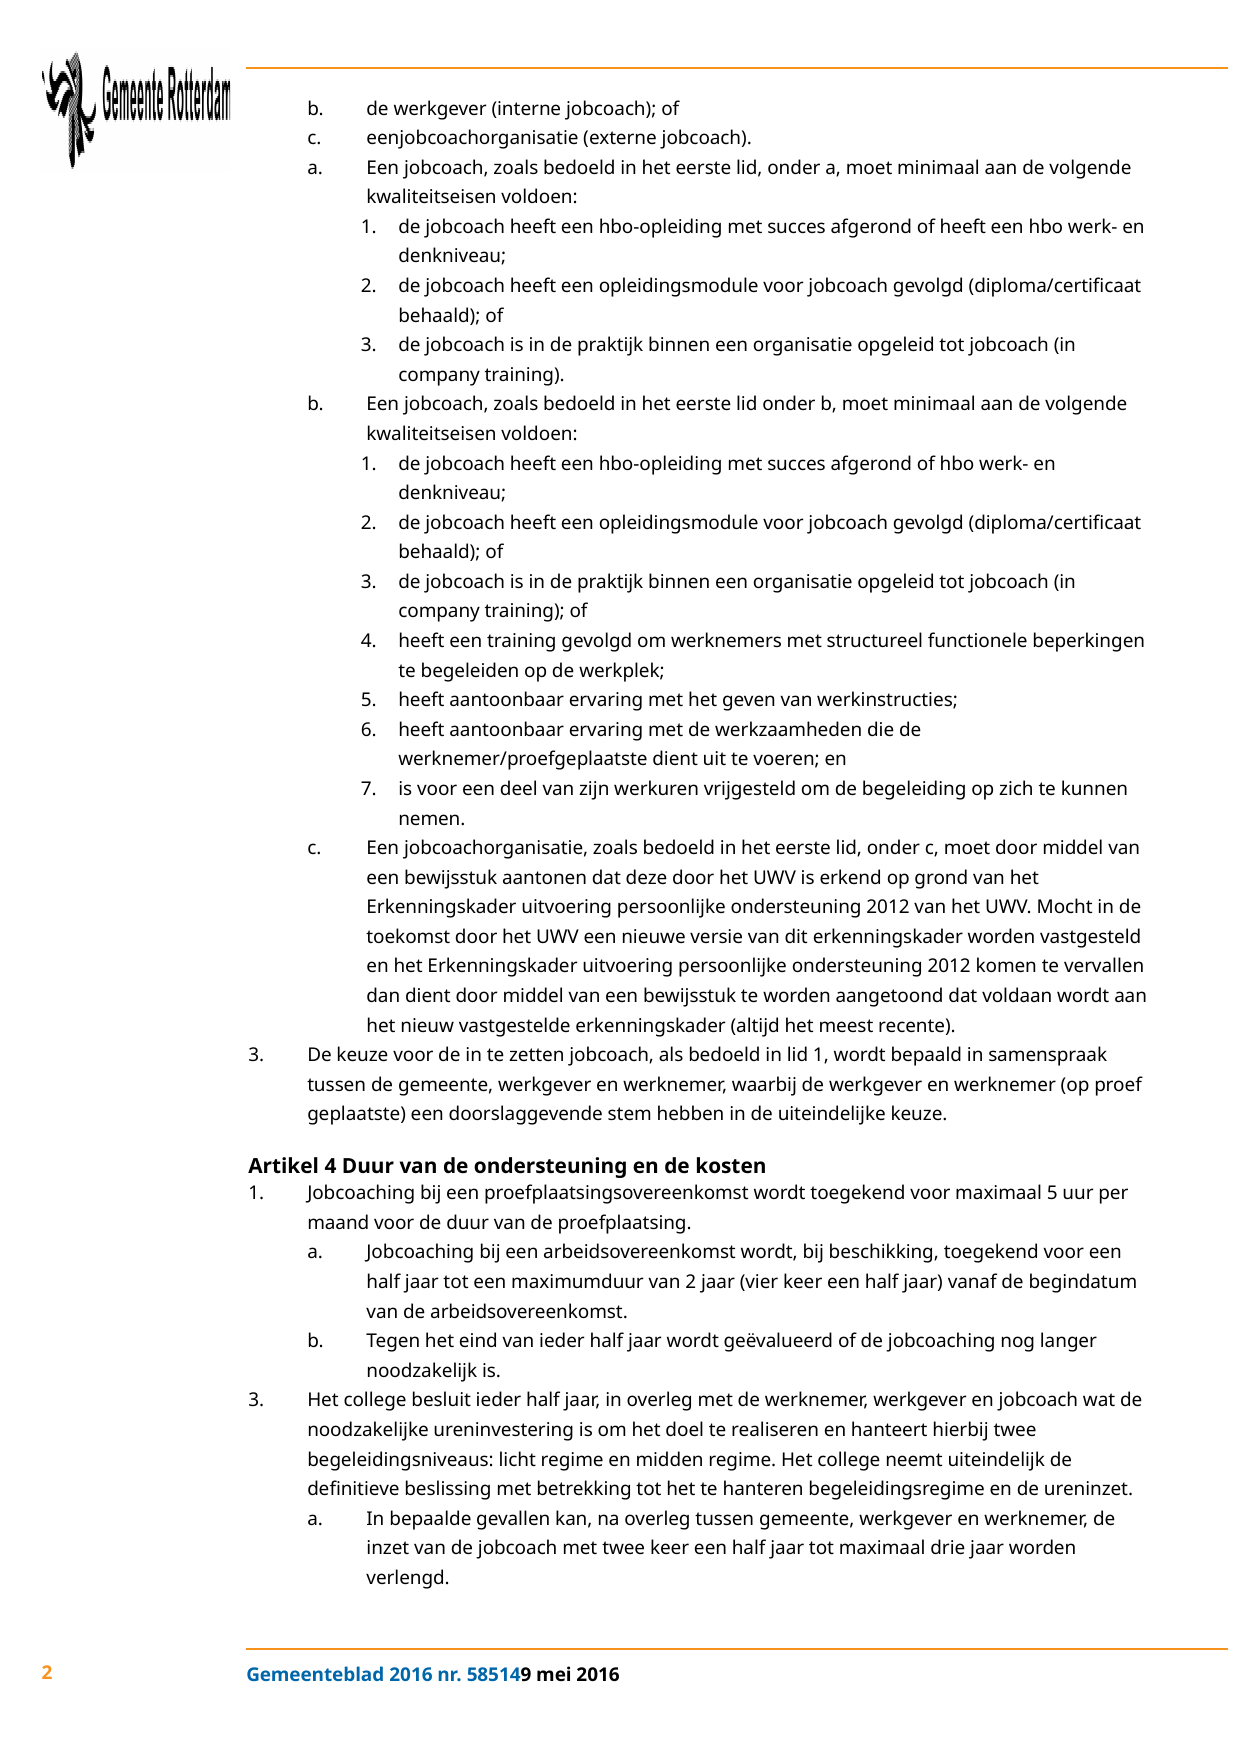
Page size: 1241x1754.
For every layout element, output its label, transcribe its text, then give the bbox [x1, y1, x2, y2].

list De keuze voor de in te zetten jobcoach, als bedoeld in lid 1, wordt bepaald in samenspraak tussen de gemeente, werkgever en werknemer, waarbij de werkgever en werknemer (op proef geplaatste) een doorslaggevende stem hebben in de uiteindelijke keuze. [248, 1041, 1152, 1126]
list Een jobcoach, zoals bedoeld in het eerste lid onder b, moet minimaal aan de volgende kwaliteitseisen voldoen: [307, 391, 1152, 446]
list de jobcoach is in de praktijk binnen een organisatie opgeleid tot jobcoach (in company training). [361, 331, 1152, 387]
list Een jobcoach, zoals bedoeld in het eerste lid, onder a, moet minimaal aan de volgende kwaliteitseisen voldoen: [307, 154, 1152, 209]
list heeft aantoonbaar ervaring met de werkzaamheden die de werknemer/proefgeplaatste dient uit te voeren; en [361, 716, 1152, 771]
list is voor een deel van zijn werkuren vrijgesteld om de begeleiding op zich te kunnen nemen. [361, 775, 1152, 831]
list Jobcoaching bij een proefplaatsingsovereenkomst wordt toegekend voor maximaal 5 uur per maand voor de duur van de proefplaatsing. [248, 1179, 1152, 1235]
list heeft een training gevolgd om werknemers met structureel functionele beperkingen te begeleiden op de werkplek; [361, 627, 1152, 683]
list Het college besluit ieder half jaar, in overleg met de werknemer, werkgever en jobcoach wat de noodzakelijke ureninvestering is om het doel te realiseren en hanteert hierbij twee begeleidingsniveaus: licht regime en midden regime. Het college neemt uiteindelijk de definitieve beslissing met betrekking tot het te hanteren begeleidingsregime en de ureninzet. [248, 1387, 1152, 1501]
list de jobcoach is in de praktijk binnen een organisatie opgeleid tot jobcoach (in company training); of [361, 568, 1152, 623]
list de jobcoach heeft een opleidingsmodule voor jobcoach gevolgd (diploma/certificaat behaald); of [361, 509, 1152, 564]
text Artikel 4 Duur van de ondersteuning en de kosten [248, 1151, 1152, 1179]
picture [41, 47, 231, 172]
list heeft aantoonbaar ervaring met het geven van werkinstructies; [361, 686, 1152, 712]
list eenjobcoachorganisatie (externe jobcoach). [307, 124, 1152, 150]
list de werkgever (interne jobcoach); of [307, 95, 1152, 121]
list de jobcoach heeft een hbo-opleiding met succes afgerond of hbo werk- en denkniveau; [361, 450, 1152, 505]
list Een jobcoachorganisatie, zoals bedoeld in het eerste lid, onder c, moet door middel van een bewijsstuk aantonen dat deze door het UWV is erkend op grond van het Erkenningskader uitvoering persoonlijke ondersteuning 2012 van het UWV. Mocht in de toekomst door het UWV een nieuwe versie van dit erkenningskader worden vastgesteld en het Erkenningskader uitvoering persoonlijke ondersteuning 2012 komen te vervallen dan dient door middel van een bewijsstuk te worden aangetoond dat voldaan wordt aan het nieuw vastgestelde erkenningskader (altijd het meest recente). [307, 834, 1152, 1038]
list de jobcoach heeft een opleidingsmodule voor jobcoach gevolgd (diploma/certificaat behaald); of [361, 272, 1152, 328]
list Jobcoaching bij een arbeidsovereenkomst wordt, bij beschikking, toegekend voor een half jaar tot een maximumduur van 2 jaar (vier keer een half jaar) vanaf de begindatum van de arbeidsovereenkomst. [307, 1239, 1152, 1323]
list Tegen het eind van ieder half jaar wordt geëvalueerd of de jobcoaching nog langer noodzakelijk is. [307, 1327, 1152, 1383]
list In bepaalde gevallen kan, na overleg tussen gemeente, werkgever en werknemer, de inzet van de jobcoach met twee keer een half jaar tot maximaal drie jaar worden verlengd. [307, 1505, 1152, 1590]
list de jobcoach heeft een hbo-opleiding met succes afgerond of heeft een hbo werk- en denkniveau; [361, 213, 1152, 268]
